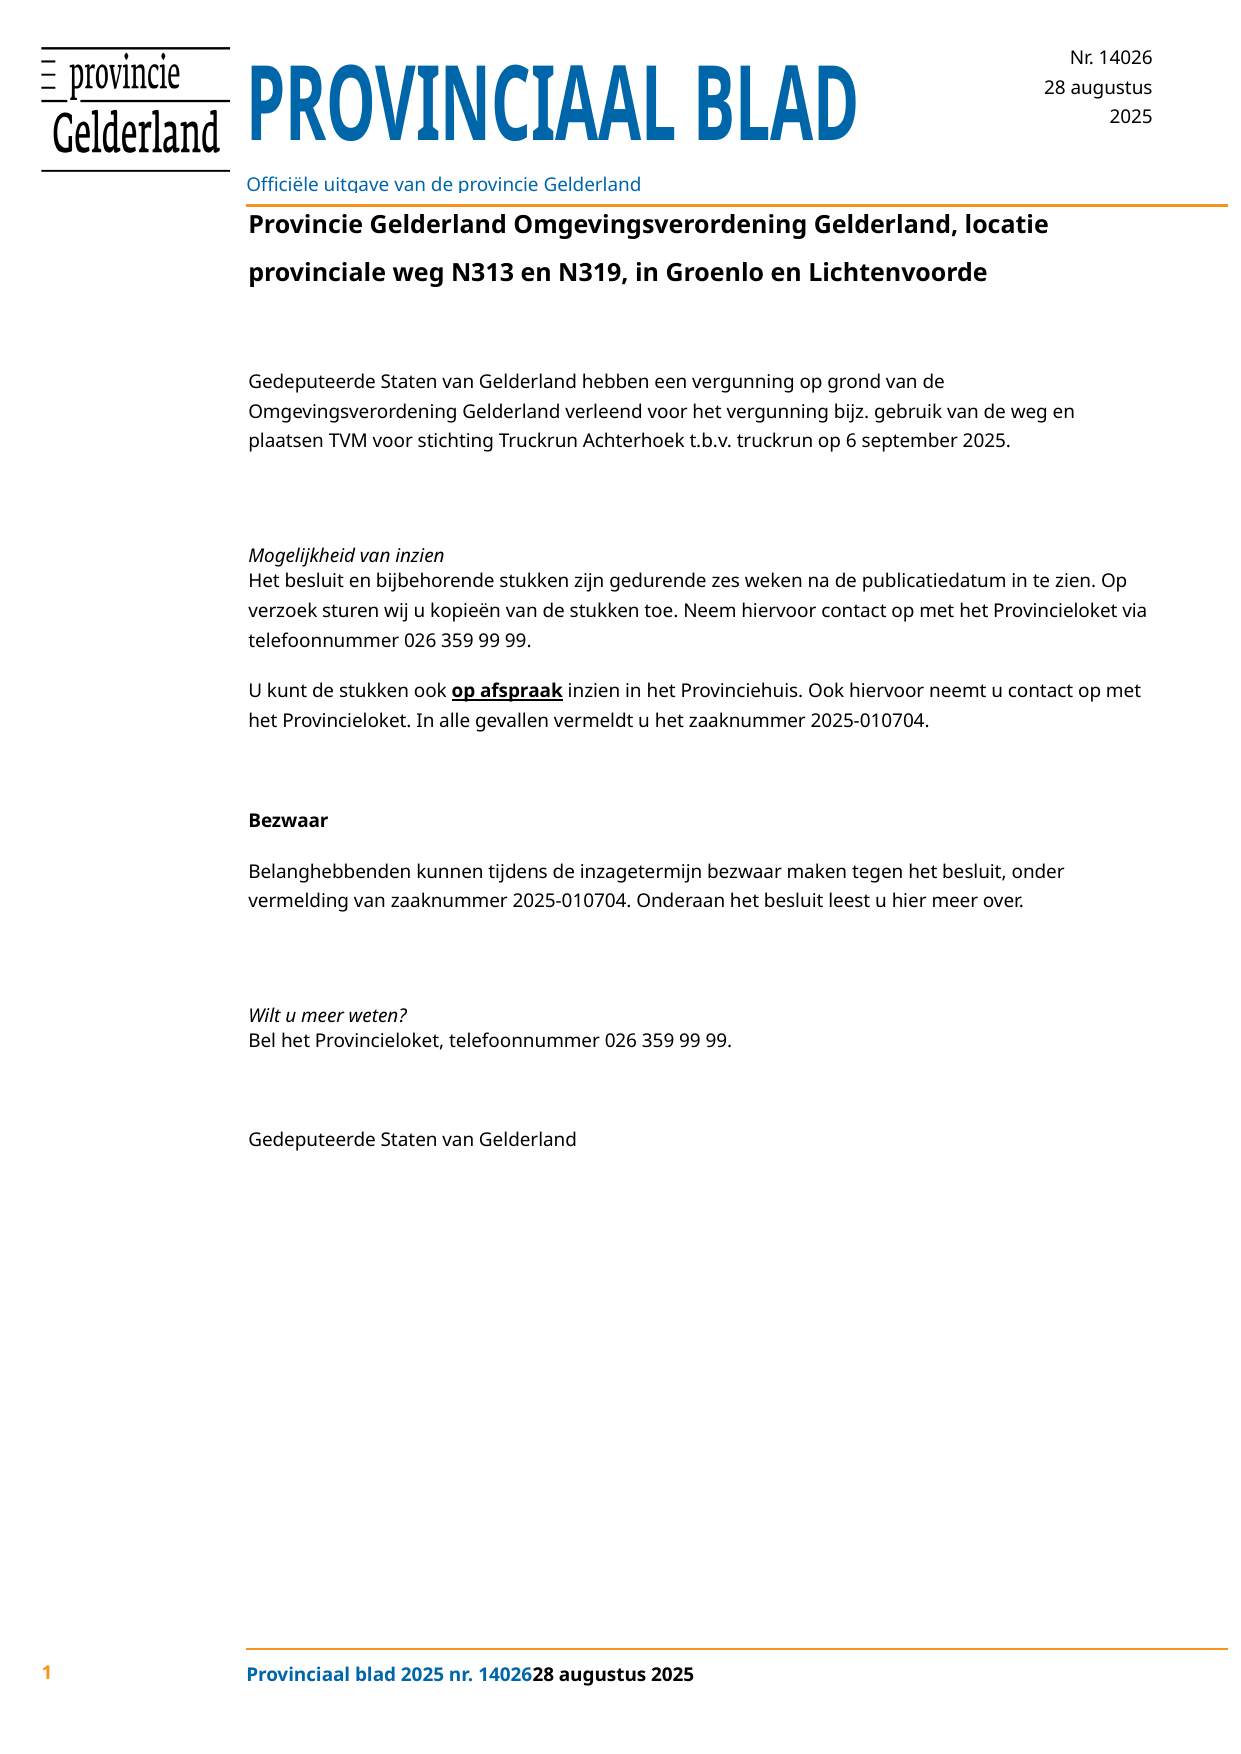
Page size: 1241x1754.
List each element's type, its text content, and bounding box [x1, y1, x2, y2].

text Bel het Provincieloket, telefoonnummer 026 359 99 99. [248, 1028, 1152, 1053]
text Bezwaar [248, 808, 1152, 833]
text Mogelijkheid van inzien [248, 542, 1152, 568]
text Gedeputeerde Staten van Gelderland hebben een vergunning op grond van de Omgevingsverordening Gelderland verleend voor het vergunning bijz. gebruik van de weg en plaatsen TVM voor stichting Truckrun Achterhoek t.b.v. truckrun op 6 september 2025. [248, 368, 1152, 453]
text Belanghebbenden kunnen tijdens de inzagetermijn bezwaar maken tegen het besluit, onder vermelding van zaaknummer 2025-010704. Onderaan het besluit leest u hier meer over. [248, 858, 1152, 913]
text Provincie Gelderland Omgevingsverordening Gelderland, locatie provinciale weg N313 en N319, in Groenlo en Lichtenvoorde [248, 207, 1152, 288]
text Het besluit en bijbehorende stukken zijn gedurende zes weken na de publicatiedatum in te zien. Op verzoek sturen wij u kopieën van de stukken toe. Neem hiervoor contact op met het Provincieloket via telefoonnummer 026 359 99 99. [248, 568, 1152, 652]
picture [41, 47, 231, 172]
text U kunt de stukken ook op afspraak inzien in het Provinciehuis. Ook hiervoor neemt u contact op met het Provincieloket. In alle gevallen vermeldt u het zaaknummer 2025-010704. [248, 677, 1152, 732]
text Gedeputeerde Staten van Gelderland [248, 1126, 1152, 1152]
text Wilt u meer weten? [248, 1002, 1152, 1028]
